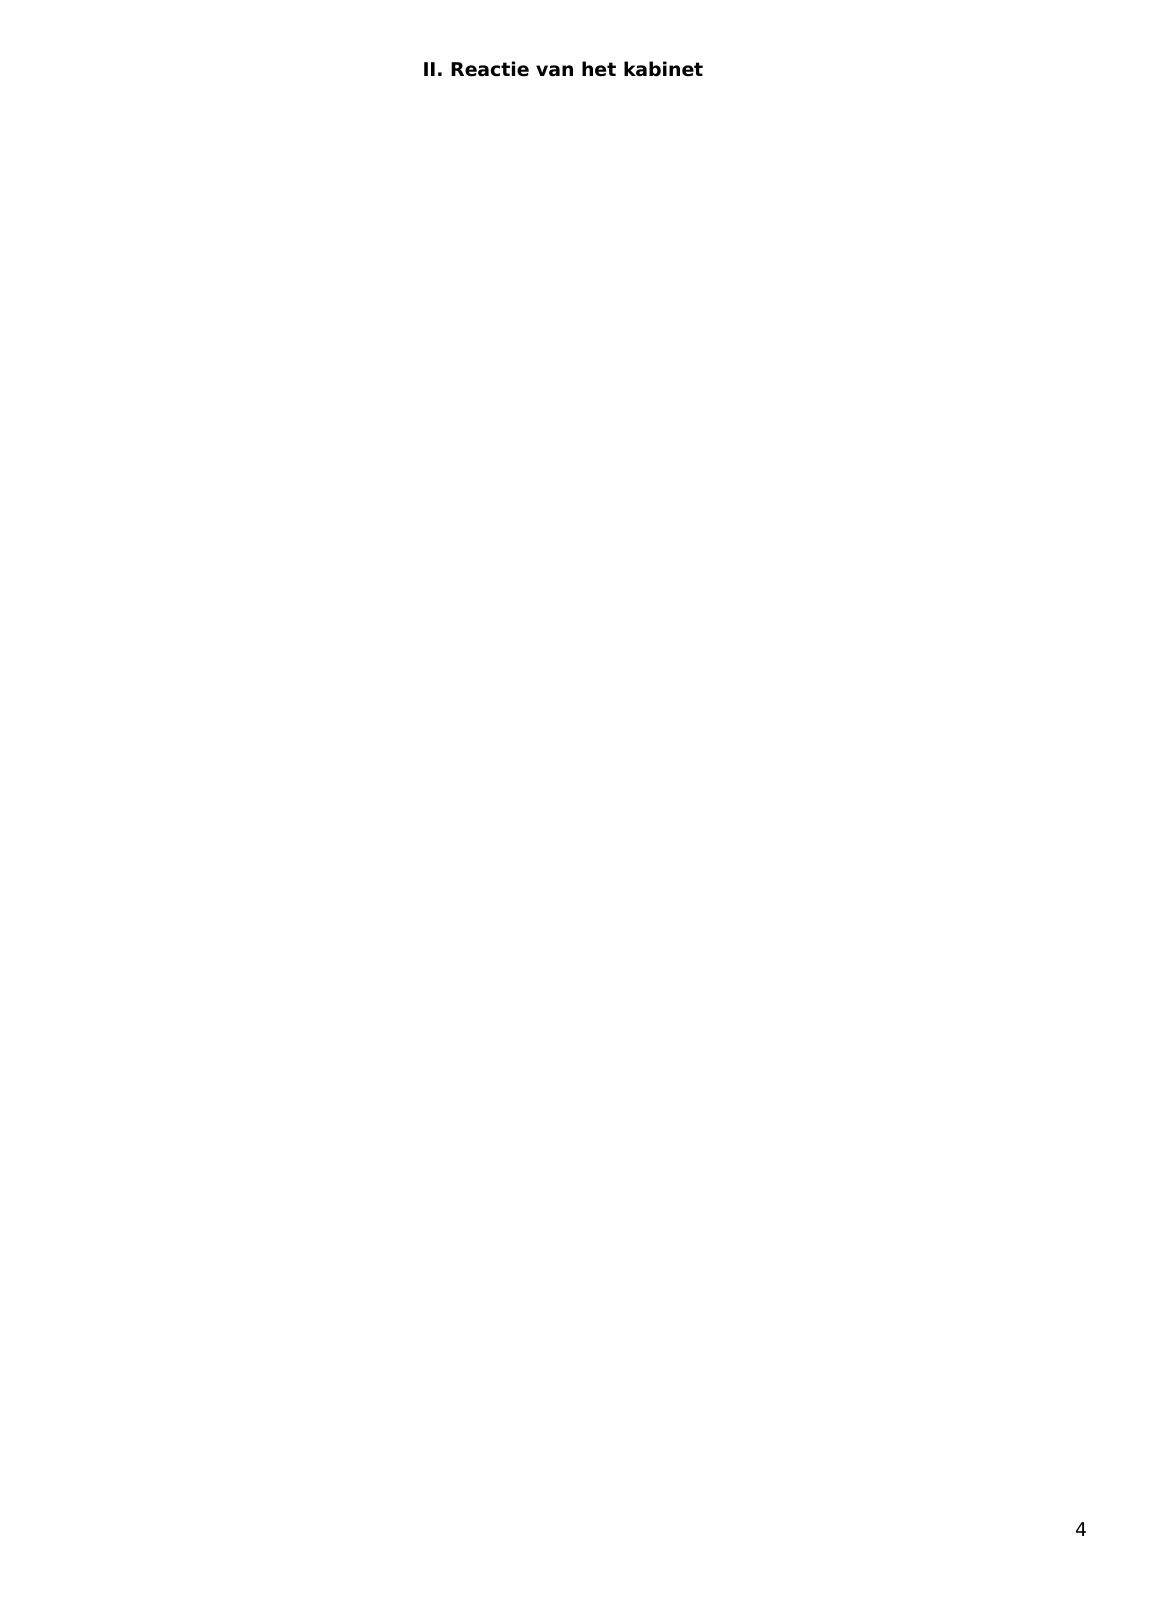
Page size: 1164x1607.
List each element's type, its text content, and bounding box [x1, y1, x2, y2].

subtitle II. Reactie van het kabinet [422, 59, 1087, 81]
